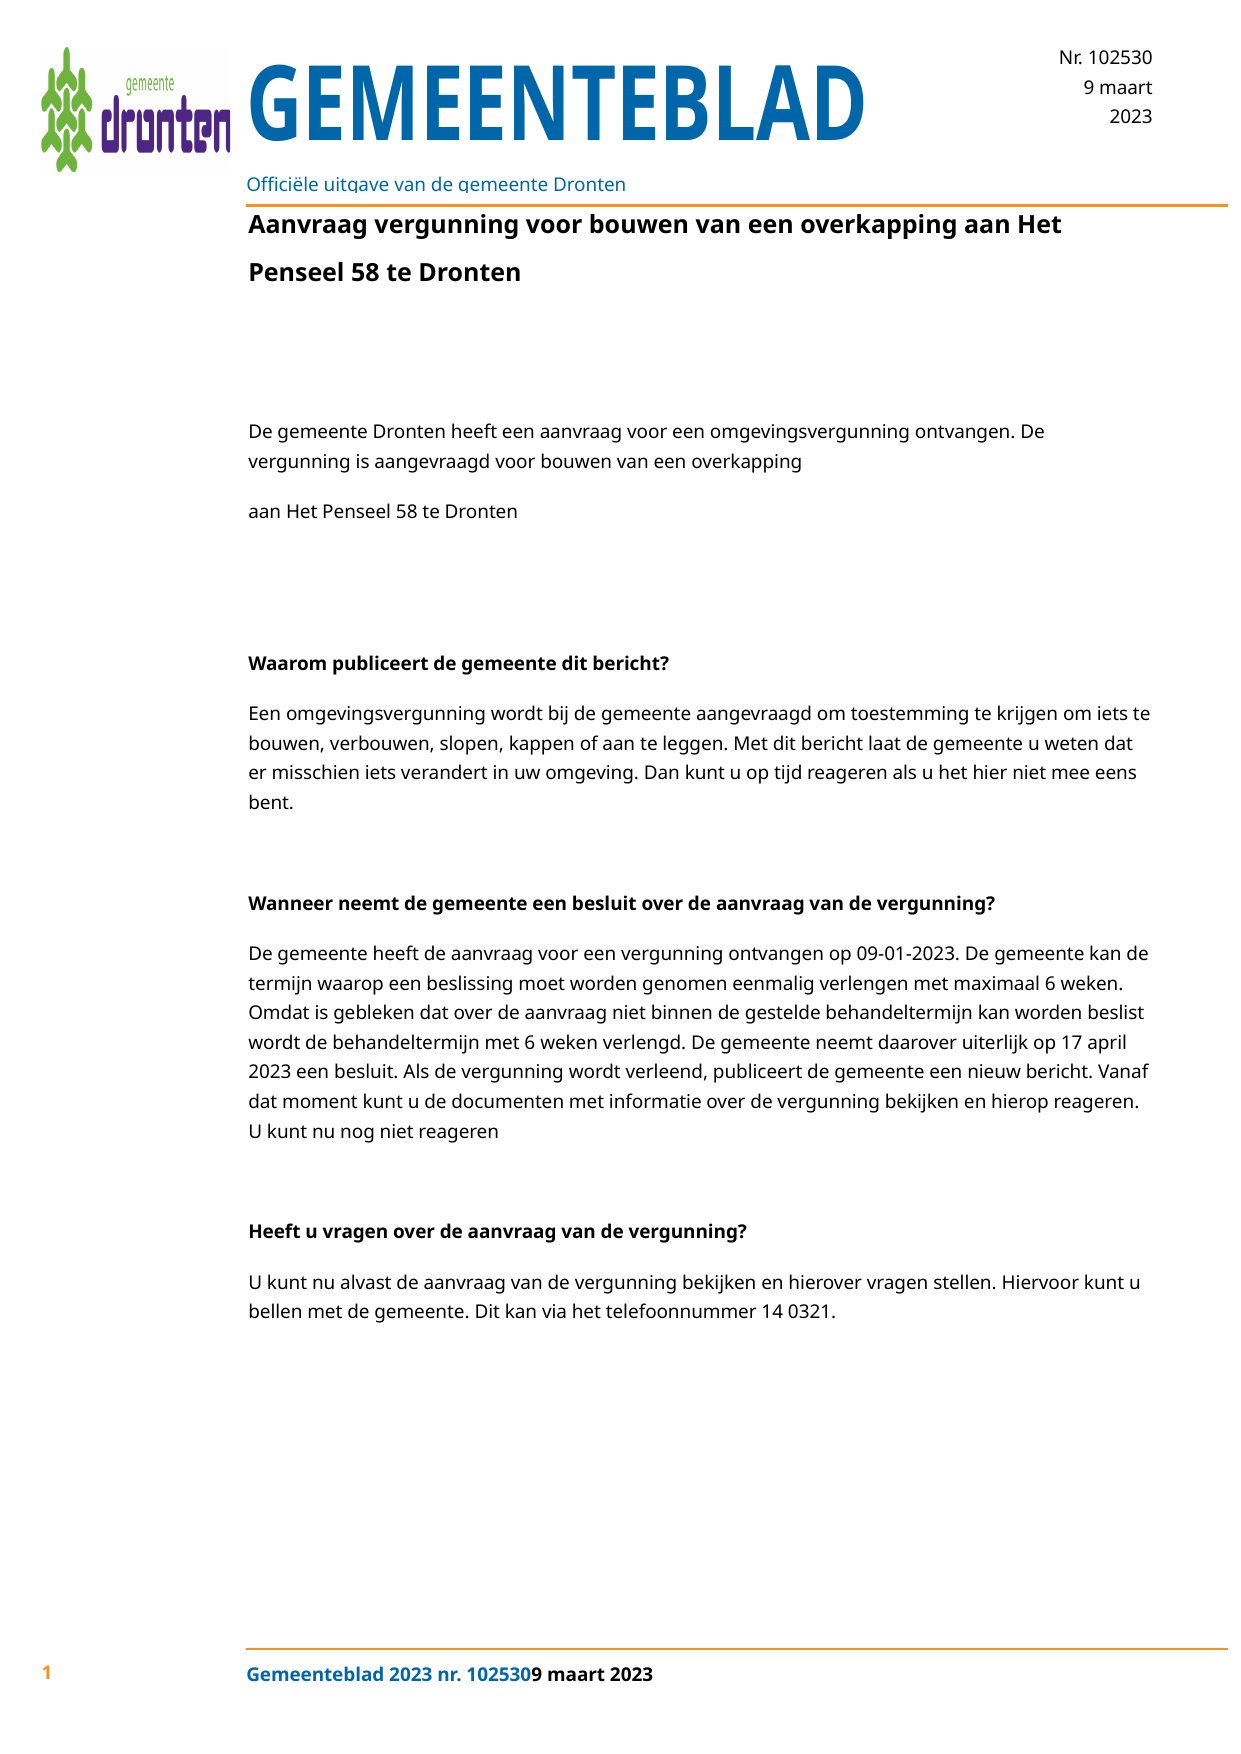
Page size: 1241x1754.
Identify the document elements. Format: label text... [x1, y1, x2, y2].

picture [41, 47, 231, 172]
text U kunt nu alvast de aanvraag van de vergunning bekijken en hierover vragen stellen. Hiervoor kunt u bellen met de gemeente. Dit kan via het telefoonnummer 14 0321. [248, 1269, 1152, 1324]
text Waarom publiceert de gemeente dit bericht? [248, 650, 1152, 676]
text Wanneer neemt de gemeente een besluit over de aanvraag van de vergunning? [248, 890, 1152, 916]
text Een omgevingsvergunning wordt bij de gemeente aangevraagd om toestemming te krijgen om iets te bouwen, verbouwen, slopen, kappen of aan te leggen. Met dit bericht laat de gemeente u weten dat er misschien iets verandert in uw omgeving. Dan kunt u op tijd reageren als u het hier niet mee eens bent. [248, 700, 1152, 815]
text De gemeente Dronten heeft een aanvraag voor een omgevingsvergunning ontvangen. De vergunning is aangevraagd voor bouwen van een overkapping [248, 419, 1152, 474]
text Heeft u vragen over de aanvraag van de vergunning? [248, 1219, 1152, 1244]
text Aanvraag vergunning voor bouwen van een overkapping aan Het Penseel 58 te Dronten [248, 207, 1152, 288]
text De gemeente heeft de aanvraag voor een vergunning ontvangen op 09-01-2023. De gemeente kan de termijn waarop een beslissing moet worden genomen eenmalig verlengen met maximaal 6 weken. Omdat is gebleken dat over de aanvraag niet binnen de gestelde behandeltermijn kan worden beslist wordt de behandeltermijn met 6 weken verlengd. De gemeente neemt daarover uiterlijk op 17 april 2023 een besluit. Als de vergunning wordt verleend, publiceert de gemeente een nieuw bericht. Vanaf dat moment kunt u de documenten met informatie over de vergunning bekijken en hierop reageren. U kunt nu nog niet reageren [248, 940, 1152, 1144]
text aan Het Penseel 58 te Dronten [248, 499, 1152, 524]
